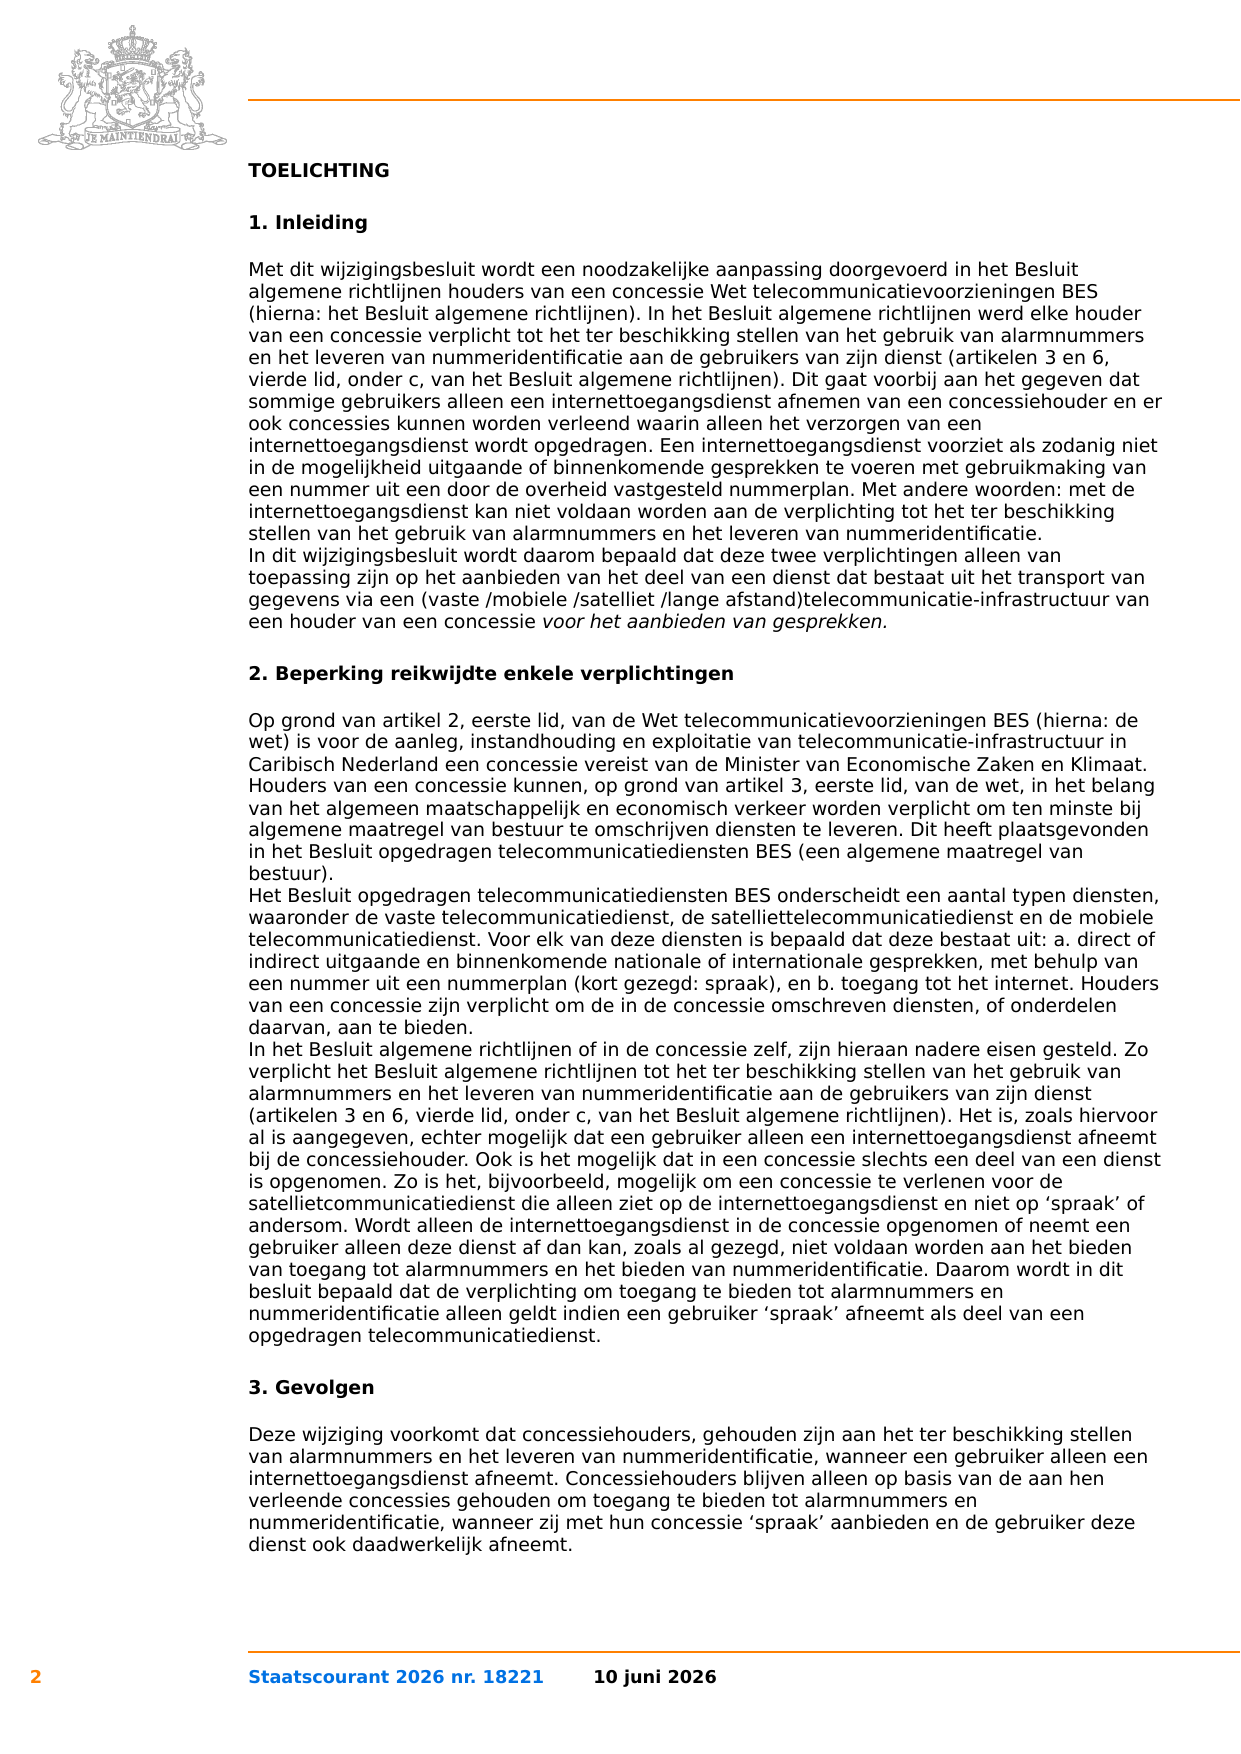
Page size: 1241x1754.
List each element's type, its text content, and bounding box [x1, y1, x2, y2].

text Deze wijziging voorkomt dat concessiehouders, gehouden zijn aan het ter beschikking stellen van alarmnummers en het leveren van nummeridentificatie, wanneer een gebruiker alleen een internettoegangsdienst afneemt. Concessiehouders blijven alleen op basis van de aan hen verleende concessies gehouden om toegang te bieden tot alarmnummers en nummeridentificatie, wanneer zij met hun concessie ‘spraak’ aanbieden en de gebruiker deze dienst ook daadwerkelijk afneemt. [248, 1424, 1163, 1556]
text Met dit wijzigingsbesluit wordt een noodzakelijke aanpassing doorgevoerd in het Besluit algemene richtlijnen houders van een concessie Wet telecommunicatievoorzieningen BES (hierna: het Besluit algemene richtlijnen). In het Besluit algemene richtlijnen werd elke houder van een concessie verplicht tot het ter beschikking stellen van het gebruik van alarmnummers en het leveren van nummeridentificatie aan de gebruikers van zijn dienst (artikelen 3 en 6, vierde lid, onder c, van het Besluit algemene richtlijnen). Dit gaat voorbij aan het gegeven dat sommige gebruikers alleen een internettoegangsdienst afnemen van een concessiehouder en er ook concessies kunnen worden verleend waarin alleen het verzorgen van een internettoegangsdienst wordt opgedragen. Een internettoegangsdienst voorziet als zodanig niet in de mogelijkheid uitgaande of binnenkomende gesprekken te voeren met gebruikmaking van een nummer uit een door de overheid vastgesteld nummerplan. Met andere woorden: met de internettoegangsdienst kan niet voldaan worden aan de verplichting tot het ter beschikking stellen van het gebruik van alarmnummers en het leveren van nummeridentificatie. [248, 259, 1163, 544]
text In dit wijzigingsbesluit wordt daarom bepaald dat deze twee verplichtingen alleen van toepassing zijn op het aanbieden van het deel van een dienst dat bestaat uit het transport van gegevens via een (vaste /mobiele /satelliet /lange afstand)telecommunicatie-infrastructuur van een houder van een concessie voor het aanbieden van gesprekken. [248, 544, 1163, 632]
subtitle TOELICHTING [248, 160, 1163, 182]
subtitle 1. Inleiding [248, 212, 1163, 234]
subtitle 3. Gevolgen [248, 1377, 1163, 1399]
text In het Besluit algemene richtlijnen of in de concessie zelf, zijn hieraan nadere eisen gesteld. Zo verplicht het Besluit algemene richtlijnen tot het ter beschikking stellen van het gebruik van alarmnummers en het leveren van nummeridentificatie aan de gebruikers van zijn dienst (artikelen 3 en 6, vierde lid, onder c, van het Besluit algemene richtlijnen). Het is, zoals hiervoor al is aangegeven, echter mogelijk dat een gebruiker alleen een internettoegangsdienst afneemt bij de concessiehouder. Ook is het mogelijk dat in een concessie slechts een deel van een dienst is opgenomen. Zo is het, bijvoorbeeld, mogelijk om een concessie te verlenen voor de satellietcommunicatiedienst die alleen ziet op de internettoegangsdienst en niet op ‘spraak’ of andersom. Wordt alleen de internettoegangsdienst in de concessie opgenomen of neemt een gebruiker alleen deze dienst af dan kan, zoals al gezegd, niet voldaan worden aan het bieden van toegang tot alarmnummers en het bieden van nummeridentificatie. Daarom wordt in dit besluit bepaald dat de verplichting om toegang te bieden tot alarmnummers en nummeridentificatie alleen geldt indien een gebruiker ‘spraak’ afneemt als deel van een opgedragen telecommunicatiedienst. [248, 1039, 1163, 1347]
subtitle 2. Beperking reikwijdte enkele verplichtingen [248, 662, 1163, 684]
picture [38, 25, 227, 150]
text Op grond van artikel 2, eerste lid, van de Wet telecommunicatievoorzieningen BES (hierna: de wet) is voor de aanleg, instandhouding en exploitatie van telecommunicatie-infrastructuur in Caribisch Nederland een concessie vereist van de Minister van Economische Zaken en Klimaat. Houders van een concessie kunnen, op grond van artikel 3, eerste lid, van de wet, in het belang van het algemeen maatschappelijk en economisch verkeer worden verplicht om ten minste bij algemene maatregel van bestuur te omschrijven diensten te leveren. Dit heeft plaatsgevonden in het Besluit opgedragen telecommunicatiediensten BES (een algemene maatregel van bestuur). [248, 709, 1163, 885]
text Het Besluit opgedragen telecommunicatiediensten BES onderscheidt een aantal typen diensten, waaronder de vaste telecommunicatiedienst, de satelliettelecommunicatiedienst en de mobiele telecommunicatiedienst. Voor elk van deze diensten is bepaald dat deze bestaat uit: a. direct of indirect uitgaande en binnenkomende nationale of internationale gesprekken, met behulp van een nummer uit een nummerplan (kort gezegd: spraak), en b. toegang tot het internet. Houders van een concessie zijn verplicht om de in de concessie omschreven diensten, of onderdelen daarvan, aan te bieden. [248, 885, 1163, 1039]
